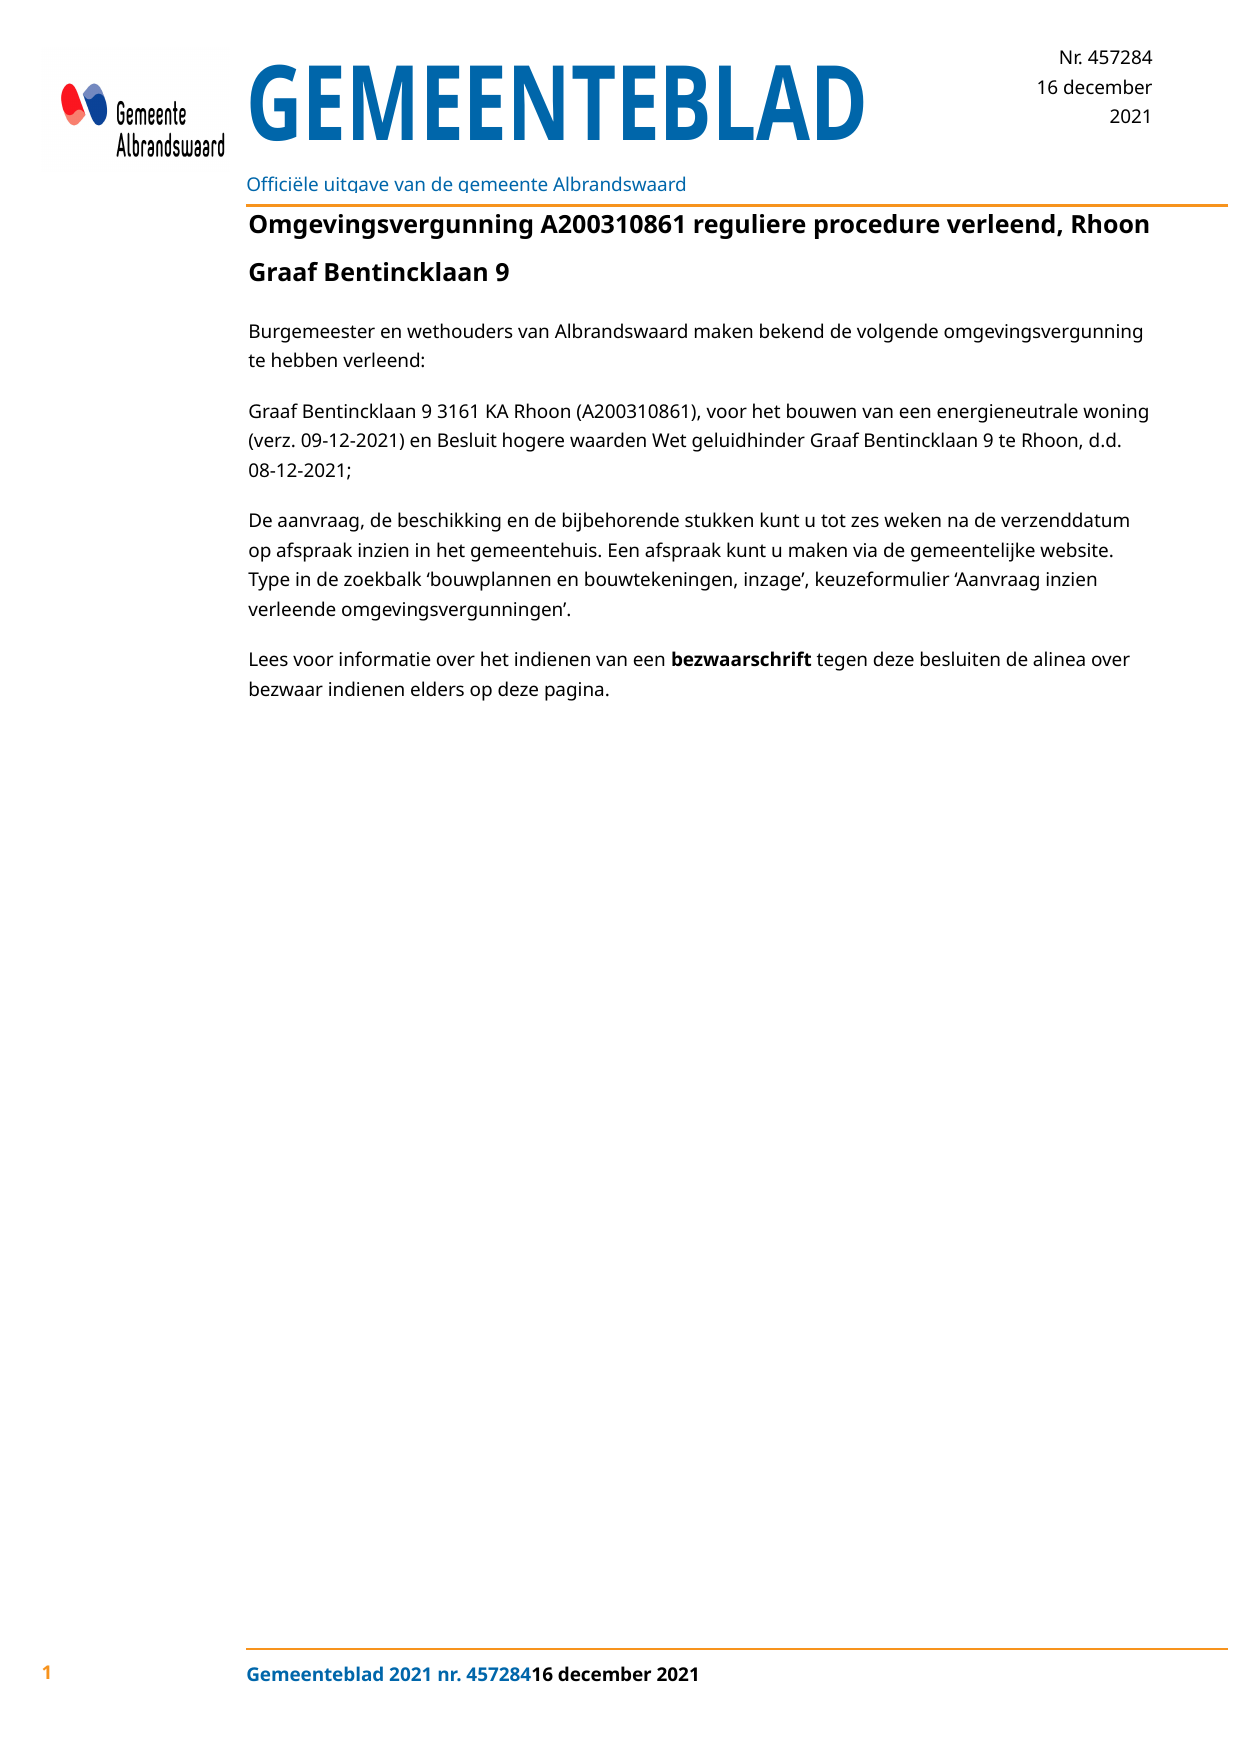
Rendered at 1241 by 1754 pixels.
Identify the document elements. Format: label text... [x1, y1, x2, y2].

text De aanvraag, de beschikking en de bijbehorende stukken kunt u tot zes weken na de verzenddatum op afspraak inzien in het gemeentehuis. Een afspraak kunt u maken via de gemeentelijke website. Type in de zoekbalk ‘bouwplannen en bouwtekeningen, inzage’, keuzeformulier ‘Aanvraag inzien verleende omgevingsvergunningen’. [248, 507, 1152, 622]
picture [41, 47, 231, 172]
text Burgemeester en wethouders van Albrandswaard maken bekend de volgende omgevingsvergunning te hebben verleend: [248, 318, 1152, 373]
text Lees voor informatie over het indienen van een bezwaarschrift tegen deze besluiten de alinea over bezwaar indienen elders op deze pagina. [248, 647, 1152, 702]
text Omgevingsvergunning A200310861 reguliere procedure verleend, Rhoon Graaf Bentincklaan 9 [248, 207, 1152, 288]
text Graaf Bentincklaan 9 3161 KA Rhoon (A200310861), voor het bouwen van een energieneutrale woning (verz. 09-12-2021) en Besluit hogere waarden Wet geluidhinder Graaf Bentincklaan 9 te Rhoon, d.d. 08-12-2021; [248, 398, 1152, 483]
